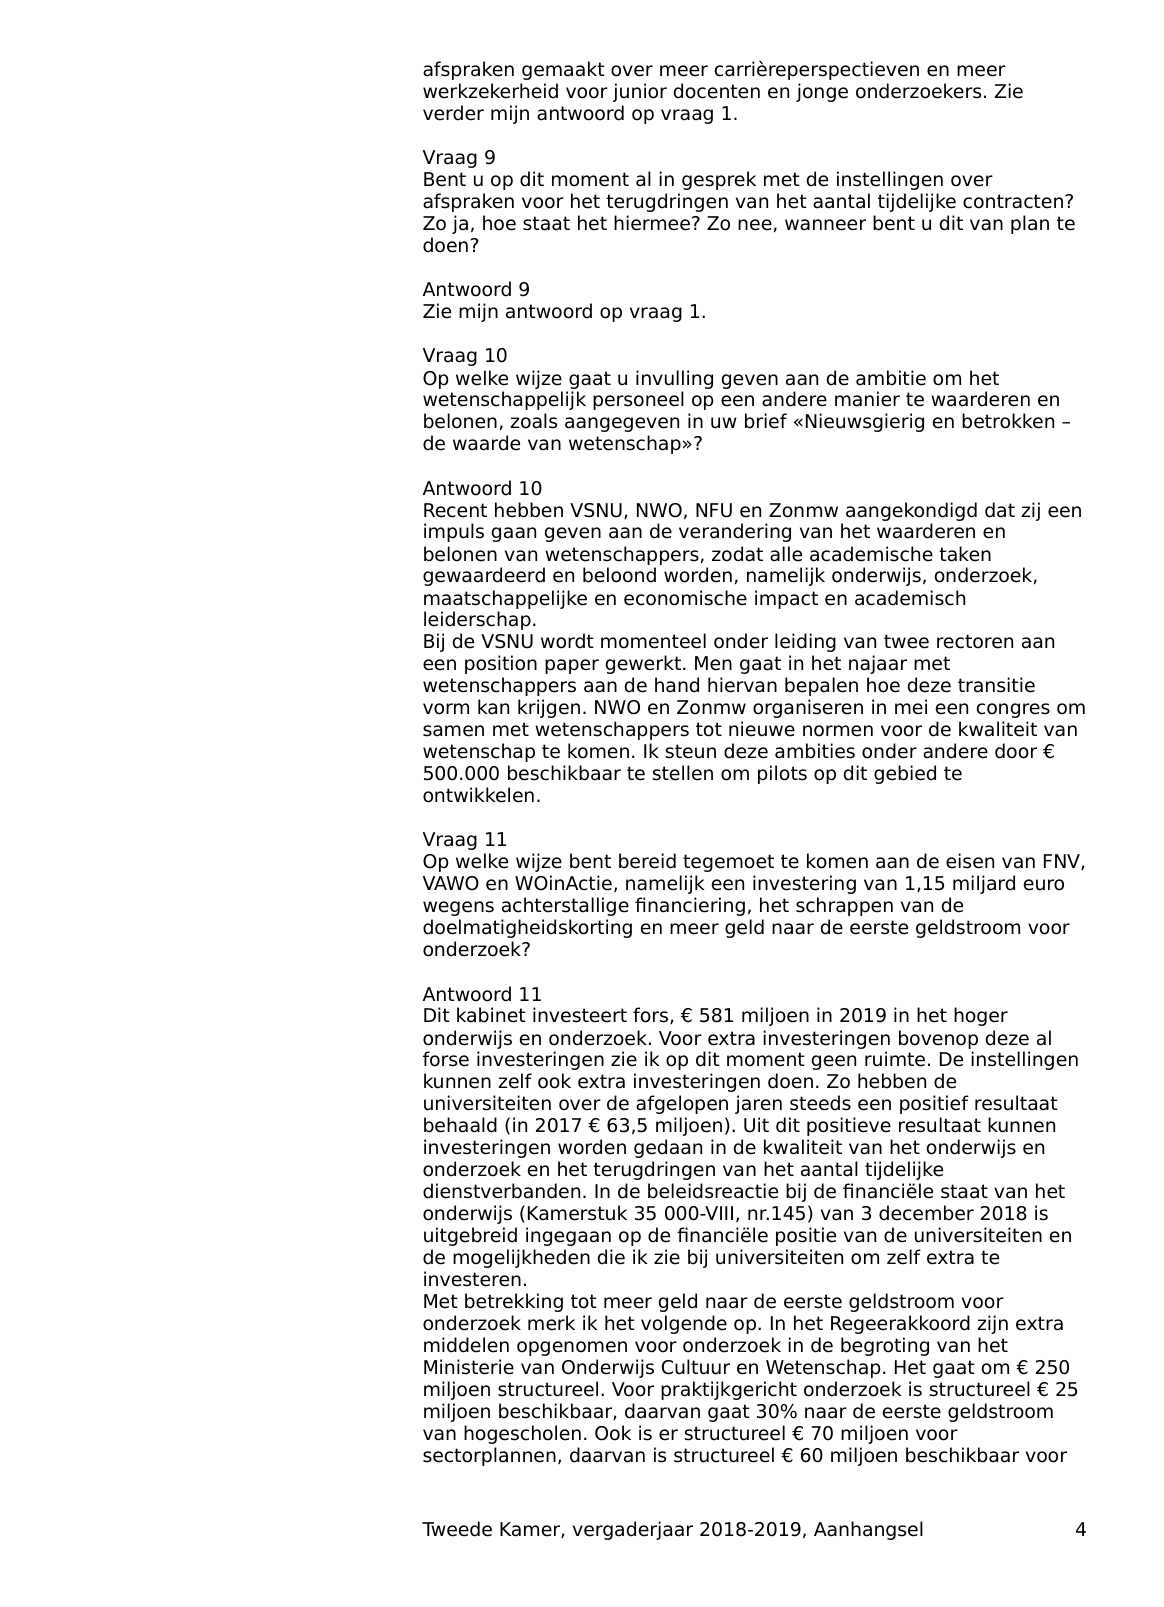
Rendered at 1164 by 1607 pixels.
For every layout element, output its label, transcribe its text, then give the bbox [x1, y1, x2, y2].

text Vraag 9 [422, 147, 1087, 169]
text Antwoord 11 [422, 983, 1087, 1005]
text Recent hebben VSNU, NWO, NFU en Zonmw aangekondigd dat zij een impuls gaan geven aan de verandering van het waarderen en belonen van wetenschappers, zodat alle academische taken gewaardeerd en beloond worden, namelijk onderwijs, onderzoek, maatschappelijke en economische impact en academisch leiderschap. [422, 499, 1087, 631]
text Met betrekking tot meer geld naar de eerste geldstroom voor onderzoek merk ik het volgende op. In het Regeerakkoord zijn extra middelen opgenomen voor onderzoek in de begroting van het Ministerie van Onderwijs Cultuur en Wetenschap. Het gaat om € 250 miljoen structureel. Voor praktijkgericht onderzoek is structureel € 25 miljoen beschikbaar, daarvan gaat 30% naar de eerste geldstroom van hogescholen. Ook is er structureel € 70 miljoen voor sectorplannen, daarvan is structureel € 60 miljoen beschikbaar voor [422, 1291, 1087, 1467]
text Antwoord 10 [422, 477, 1087, 499]
text afspraken gemaakt over meer carrièreperspectieven en meer werkzekerheid voor junior docenten en jonge onderzoekers. Zie verder mijn antwoord op vraag 1. [422, 59, 1087, 125]
text Vraag 10 [422, 345, 1087, 367]
text Vraag 11 [422, 829, 1087, 851]
text Antwoord 9 [422, 279, 1087, 301]
text Op welke wijze gaat u invulling geven aan de ambitie om het wetenschappelijk personeel op een andere manier te waarderen en belonen, zoals aangegeven in uw brief «Nieuwsgierig en betrokken – de waarde van wetenschap»? [422, 367, 1087, 455]
text Zie mijn antwoord op vraag 1. [422, 301, 1087, 323]
text Bent u op dit moment al in gesprek met de instellingen over afspraken voor het terugdringen van het aantal tijdelijke contracten? Zo ja, hoe staat het hiermee? Zo nee, wanneer bent u dit van plan te doen? [422, 169, 1087, 257]
text Bij de VSNU wordt momenteel onder leiding van twee rectoren aan een position paper gewerkt. Men gaat in het najaar met wetenschappers aan de hand hiervan bepalen hoe deze transitie vorm kan krijgen. NWO en Zonmw organiseren in mei een congres om samen met wetenschappers tot nieuwe normen voor de kwaliteit van wetenschap te komen. Ik steun deze ambities onder andere door € 500.000 beschikbaar te stellen om pilots op dit gebied te ontwikkelen. [422, 631, 1087, 807]
text Op welke wijze bent bereid tegemoet te komen aan de eisen van FNV, VAWO en WOinActie, namelijk een investering van 1,15 miljard euro wegens achterstallige financiering, het schrappen van de doelmatigheidskorting en meer geld naar de eerste geldstroom voor onderzoek? [422, 851, 1087, 961]
text Dit kabinet investeert fors, € 581 miljoen in 2019 in het hoger onderwijs en onderzoek. Voor extra investeringen bovenop deze al forse investeringen zie ik op dit moment geen ruimte. De instellingen kunnen zelf ook extra investeringen doen. Zo hebben de universiteiten over de afgelopen jaren steeds een positief resultaat behaald (in 2017 € 63,5 miljoen). Uit dit positieve resultaat kunnen investeringen worden gedaan in de kwaliteit van het onderwijs en onderzoek en het terugdringen van het aantal tijdelijke dienstverbanden. In de beleidsreactie bij de financiële staat van het onderwijs (Kamerstuk 35 000-VIII, nr.145) van 3 december 2018 is uitgebreid ingegaan op de financiële positie van de universiteiten en de mogelijkheden die ik zie bij universiteiten om zelf extra te investeren. [422, 1005, 1087, 1291]
